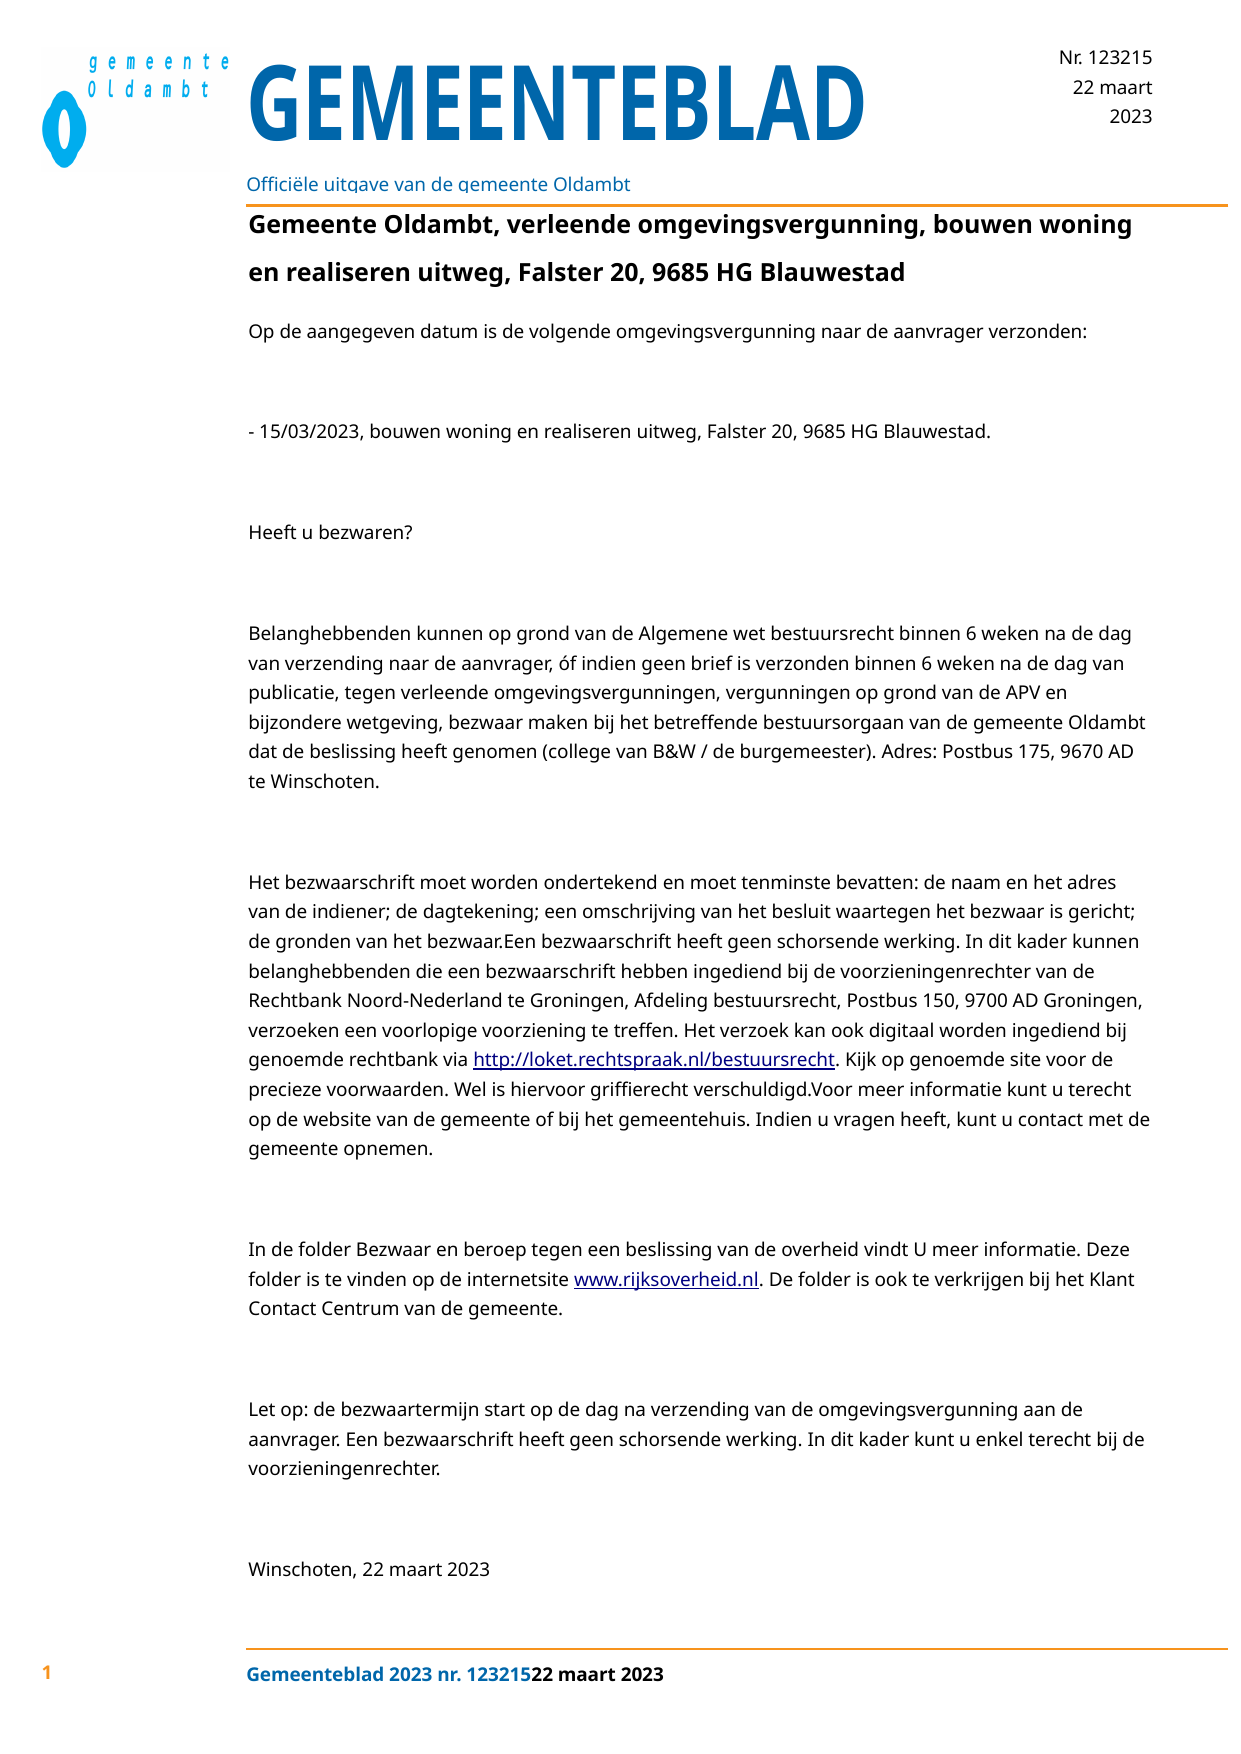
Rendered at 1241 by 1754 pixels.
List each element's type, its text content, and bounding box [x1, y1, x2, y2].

text Gemeente Oldambt, verleende omgevingsvergunning, bouwen woning en realiseren uitweg, Falster 20, 9685 HG Blauwestad [248, 207, 1152, 288]
picture [41, 47, 231, 172]
text In de folder Bezwaar en beroep tegen een beslissing van de overheid vindt U meer informatie. Deze folder is te vinden op de internetsite www.rijksoverheid.nl. De folder is ook te verkrijgen bij het Klant Contact Centrum van de gemeente. [248, 1236, 1152, 1321]
text - 15/03/2023, bouwen woning en realiseren uitweg, Falster 20, 9685 HG Blauwestad. [248, 419, 1152, 444]
text Winschoten, 22 maart 2023 [248, 1556, 1152, 1582]
text Heeft u bezwaren? [248, 519, 1152, 545]
text Belanghebbenden kunnen op grond van de Algemene wet bestuursrecht binnen 6 weken na de dag van verzending naar de aanvrager, óf indien geen brief is verzonden binnen 6 weken na de dag van publicatie, tegen verleende omgevingsvergunningen, vergunningen op grond van de APV en bijzondere wetgeving, bezwaar maken bij het betreffende bestuursorgaan van de gemeente Oldambt dat de beslissing heeft genomen (college van B&W / de burgemeester). Adres: Postbus 175, 9670 AD te Winschoten. [248, 620, 1152, 794]
text Het bezwaarschrift moet worden ondertekend en moet tenminste bevatten: de naam en het adres van de indiener; de dagtekening; een omschrijving van het besluit waartegen het bezwaar is gericht; de gronden van het bezwaar.Een bezwaarschrift heeft geen schorsende werking. In dit kader kunnen belanghebbenden die een bezwaarschrift hebben ingediend bij de voorzieningenrechter van de Rechtbank Noord-Nederland te Groningen, Afdeling bestuursrecht, Postbus 150, 9700 AD Groningen, verzoeken een voorlopige voorziening te treffen. Het verzoek kan ook digitaal worden ingediend bij genoemde rechtbank via http://loket.rechtspraak.nl/bestuursrecht. Kijk op genoemde site voor de precieze voorwaarden. Wel is hiervoor griffierecht verschuldigd.Voor meer informatie kunt u terecht op de website van de gemeente of bij het gemeentehuis. Indien u vragen heeft, kunt u contact met de gemeente opnemen. [248, 869, 1152, 1161]
text Let op: de bezwaartermijn start op de dag na verzending van de omgevingsvergunning aan de aanvrager. Een bezwaarschrift heeft geen schorsende werking. In dit kader kunt u enkel terecht bij de voorzieningenrechter. [248, 1396, 1152, 1481]
text Op de aangegeven datum is de volgende omgevingsvergunning naar de aanvrager verzonden: [248, 318, 1152, 344]
